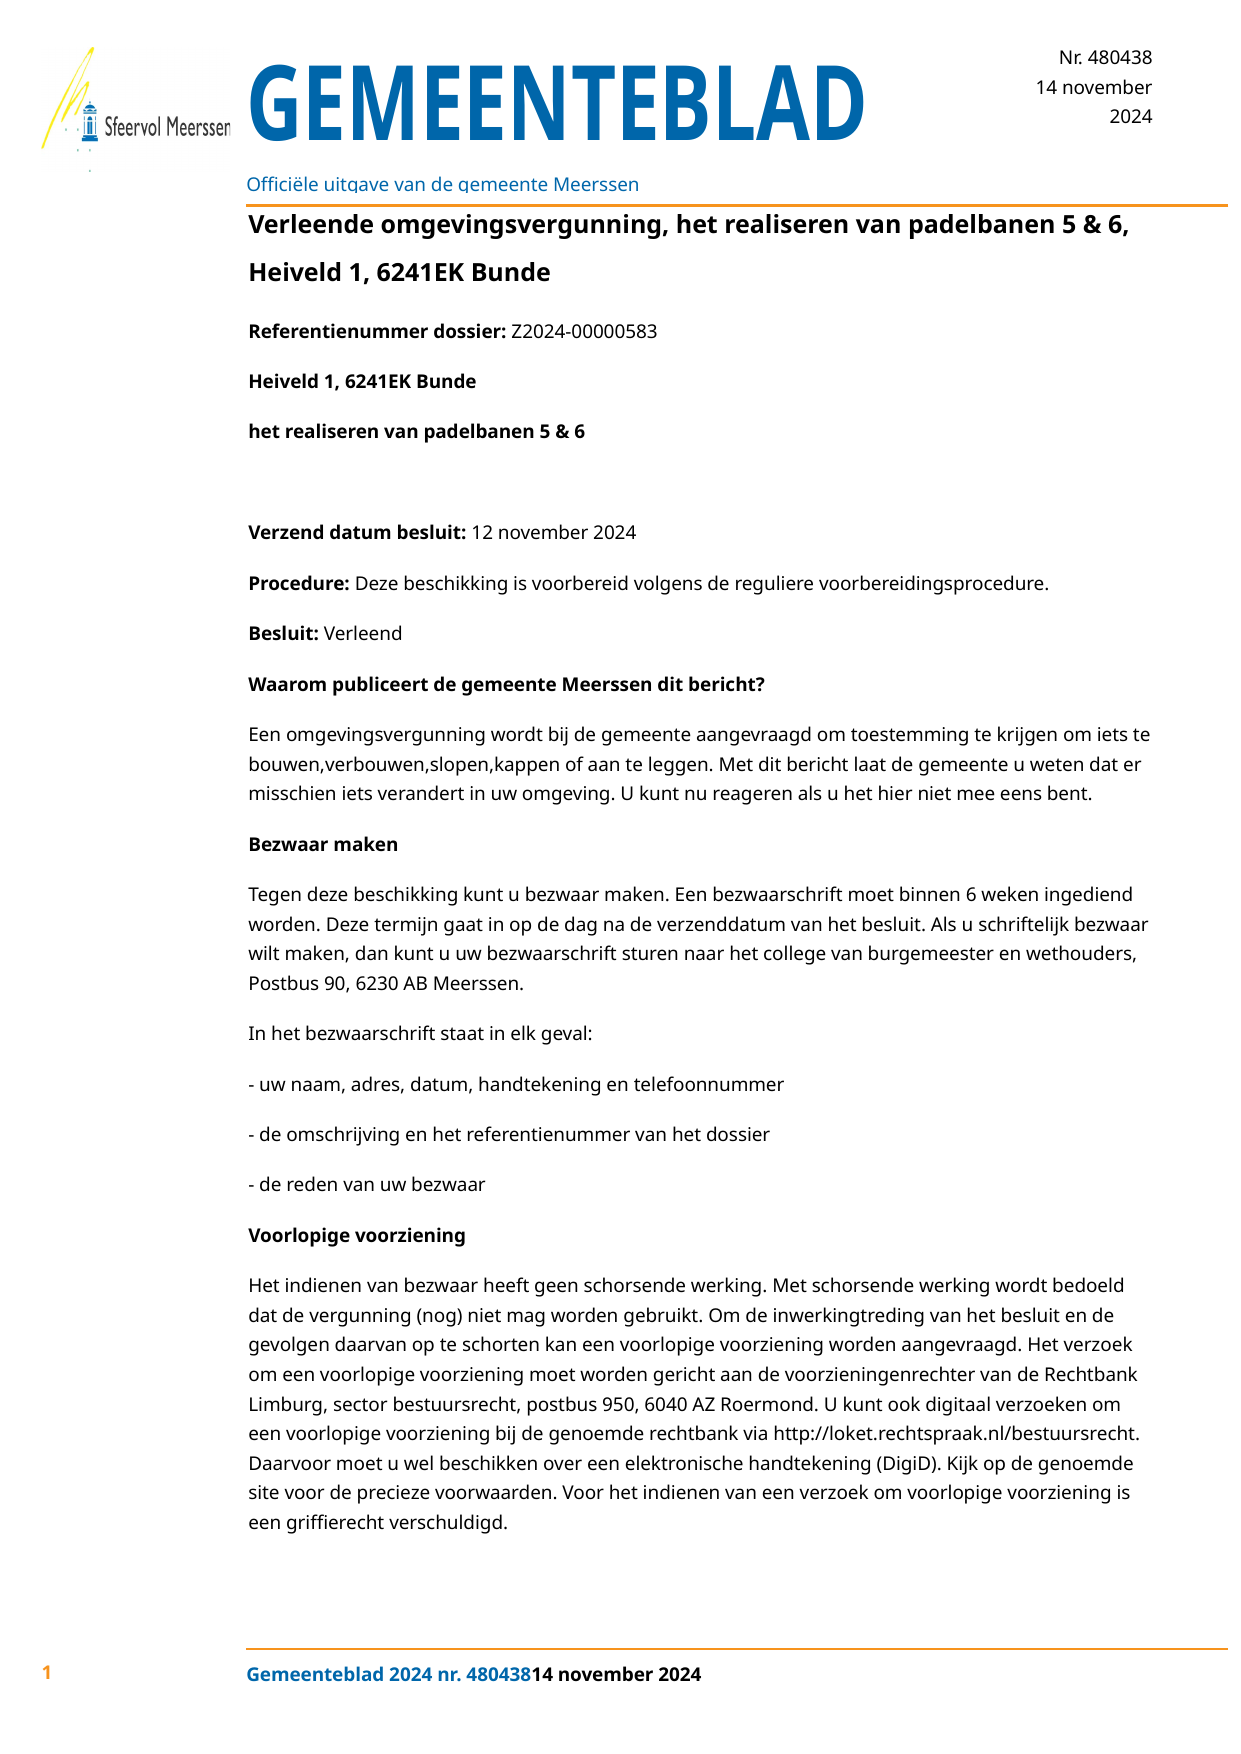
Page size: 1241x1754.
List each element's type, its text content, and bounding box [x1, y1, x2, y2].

text Bezwaar maken [248, 831, 1152, 857]
text Het indienen van bezwaar heeft geen schorsende werking. Met schorsende werking wordt bedoeld dat de vergunning (nog) niet mag worden gebruikt. Om de inwerkingtreding van het besluit en de gevolgen daarvan op te schorten kan een voorlopige voorziening worden aangevraagd. Het verzoek om een voorlopige voorziening moet worden gericht aan de voorzieningenrechter van de Rechtbank Limburg, sector bestuursrecht, postbus 950, 6040 AZ Roermond. U kunt ook digitaal verzoeken om een voorlopige voorziening bij de genoemde rechtbank via http://loket.rechtspraak.nl/bestuursrecht. Daarvoor moet u wel beschikken over een elektronische handtekening (DigiD). Kijk op de genoemde site voor de precieze voorwaarden. Voor het indienen van een verzoek om voorlopige voorziening is een griffierecht verschuldigd. [248, 1272, 1152, 1535]
text Besluit: Verleend [248, 620, 1152, 646]
text Verzend datum besluit: 12 november 2024 [248, 519, 1152, 545]
text Tegen deze beschikking kunt u bezwaar maken. Een bezwaarschrift moet binnen 6 weken ingediend worden. Deze termijn gaat in op de dag na de verzenddatum van het besluit. Als u schriftelijk bezwaar wilt maken, dan kunt u uw bezwaarschrift sturen naar het college van burgemeester en wethouders, Postbus 90, 6230 AB Meerssen. [248, 881, 1152, 996]
text - de omschrijving en het referentienummer van het dossier [248, 1121, 1152, 1147]
text Waarom publiceert de gemeente Meerssen dit bericht? [248, 671, 1152, 697]
text - uw naam, adres, datum, handtekening en telefoonnummer [248, 1071, 1152, 1097]
text Heiveld 1, 6241EK Bunde [248, 368, 1152, 394]
text Een omgevingsvergunning wordt bij de gemeente aangevraagd om toestemming te krijgen om iets te bouwen,verbouwen,slopen,kappen of aan te leggen. Met dit bericht laat de gemeente u weten dat er misschien iets verandert in uw omgeving. U kunt nu reageren als u het hier niet mee eens bent. [248, 721, 1152, 806]
text - de reden van uw bezwaar [248, 1172, 1152, 1197]
text In het bezwaarschrift staat in elk geval: [248, 1020, 1152, 1046]
picture [41, 47, 231, 172]
text Voorlopige voorziening [248, 1222, 1152, 1248]
text Referentienummer dossier: Z2024-00000583 [248, 318, 1152, 344]
text Verleende omgevingsvergunning, het realiseren van padelbanen 5 & 6, Heiveld 1, 6241EK Bunde [248, 207, 1152, 288]
text het realiseren van padelbanen 5 & 6 [248, 419, 1152, 444]
text Procedure: Deze beschikking is voorbereid volgens de reguliere voorbereidingsprocedure. [248, 570, 1152, 596]
